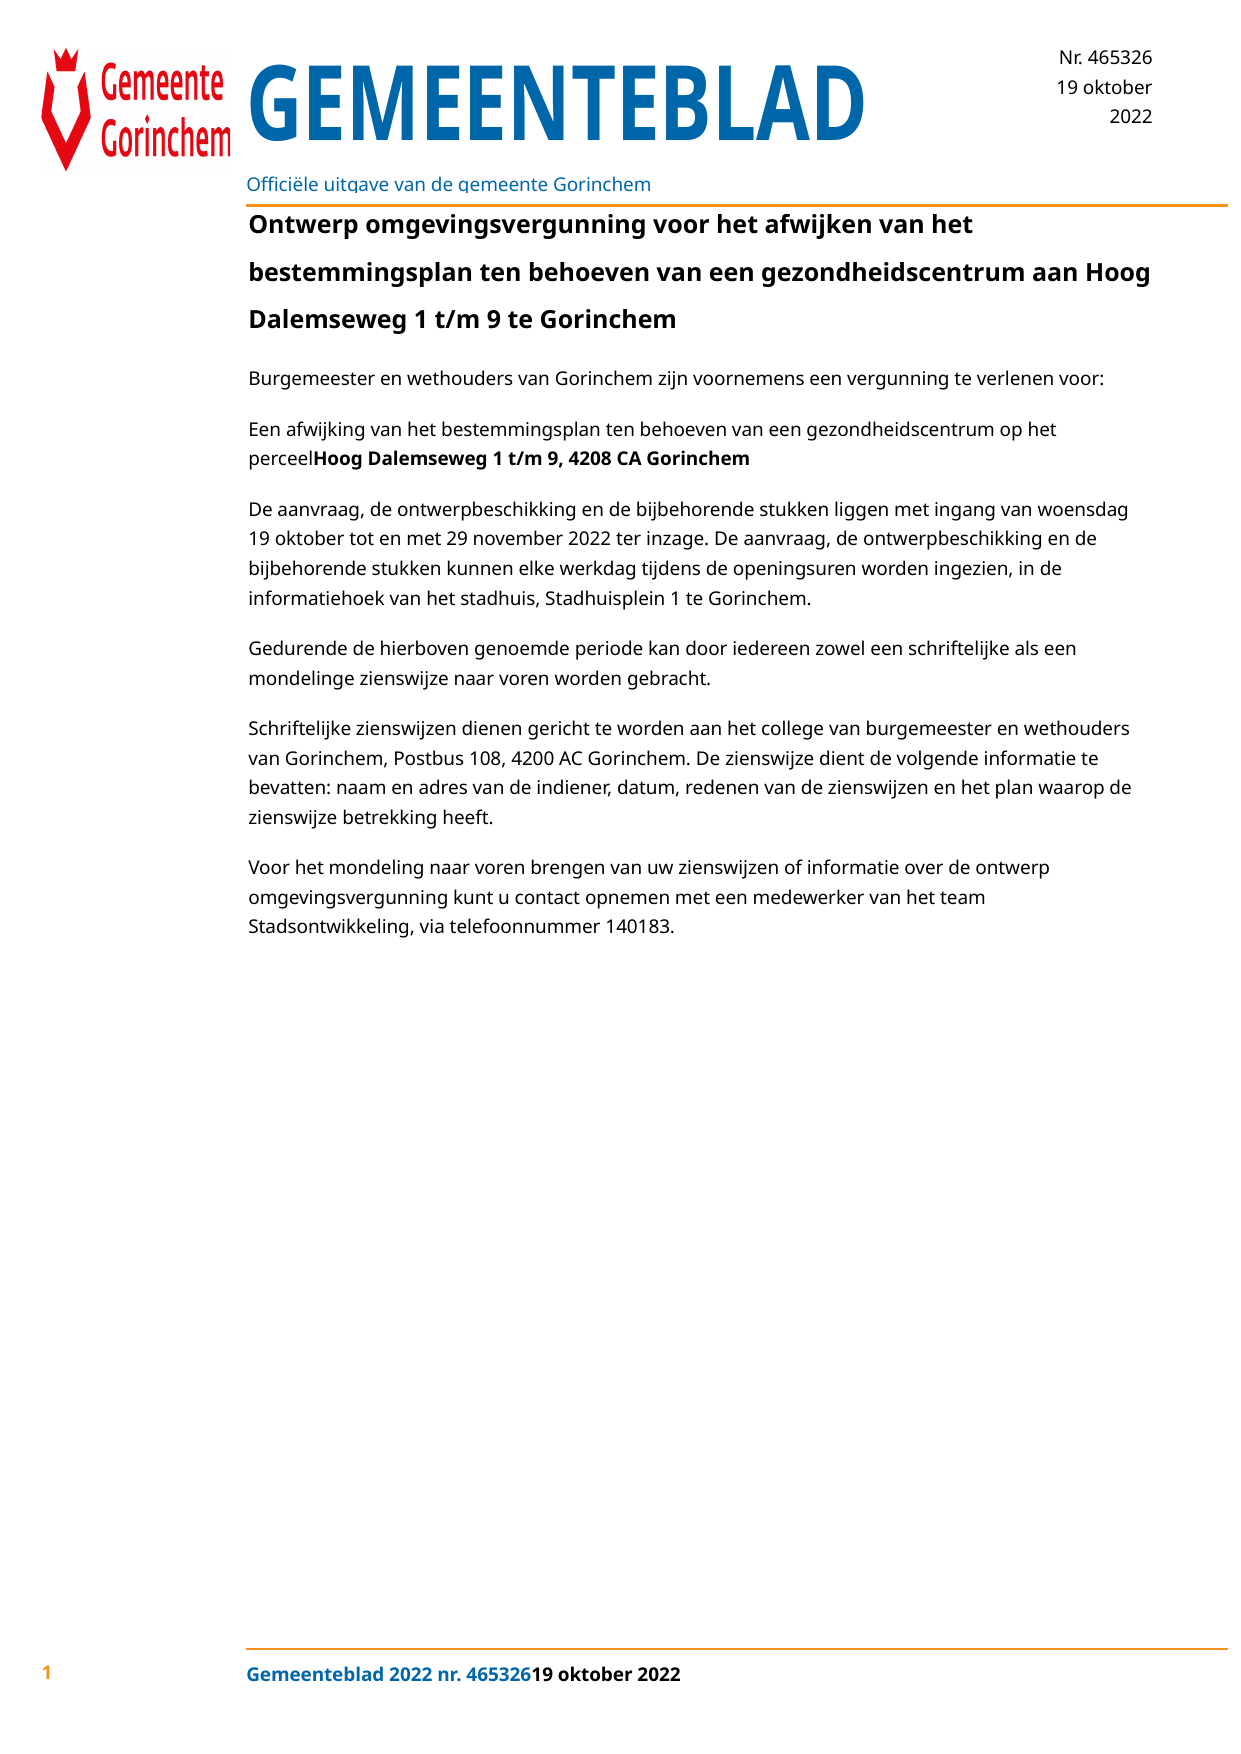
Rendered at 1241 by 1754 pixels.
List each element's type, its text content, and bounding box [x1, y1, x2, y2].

picture [41, 47, 231, 172]
text Gedurende de hierboven genoemde periode kan door iedereen zowel een schriftelijke als een mondelinge zienswijze naar voren worden gebracht. [248, 635, 1152, 690]
text Een afwijking van het bestemmingsplan ten behoeven van een gezondheidscentrum op het perceelHoog Dalemseweg 1 t/m 9, 4208 CA Gorinchem [248, 416, 1152, 471]
text Burgemeester en wethouders van Gorinchem zijn voornemens een vergunning te verlenen voor: [248, 366, 1152, 391]
text Ontwerp omgevingsvergunning voor het afwijken van het bestemmingsplan ten behoeven van een gezondheidscentrum aan Hoog Dalemseweg 1 t/m 9 te Gorinchem [248, 207, 1152, 336]
text De aanvraag, de ontwerpbeschikking en de bijbehorende stukken liggen met ingang van woensdag 19 oktober tot en met 29 november 2022 ter inzage. De aanvraag, de ontwerpbeschikking en de bijbehorende stukken kunnen elke werkdag tijdens de openingsuren worden ingezien, in de informatiehoek van het stadhuis, Stadhuisplein 1 te Gorinchem. [248, 496, 1152, 610]
text Voor het mondeling naar voren brengen van uw zienswijzen of informatie over de ontwerp omgevingsvergunning kunt u contact opnemen met een medewerker van het team Stadsontwikkeling, via telefoonnummer 140183. [248, 854, 1152, 939]
text Schriftelijke zienswijzen dienen gericht te worden aan het college van burgemeester en wethouders van Gorinchem, Postbus 108, 4200 AC Gorinchem. De zienswijze dient de volgende informatie te bevatten: naam en adres van de indiener, datum, redenen van de zienswijzen en het plan waarop de zienswijze betrekking heeft. [248, 715, 1152, 829]
